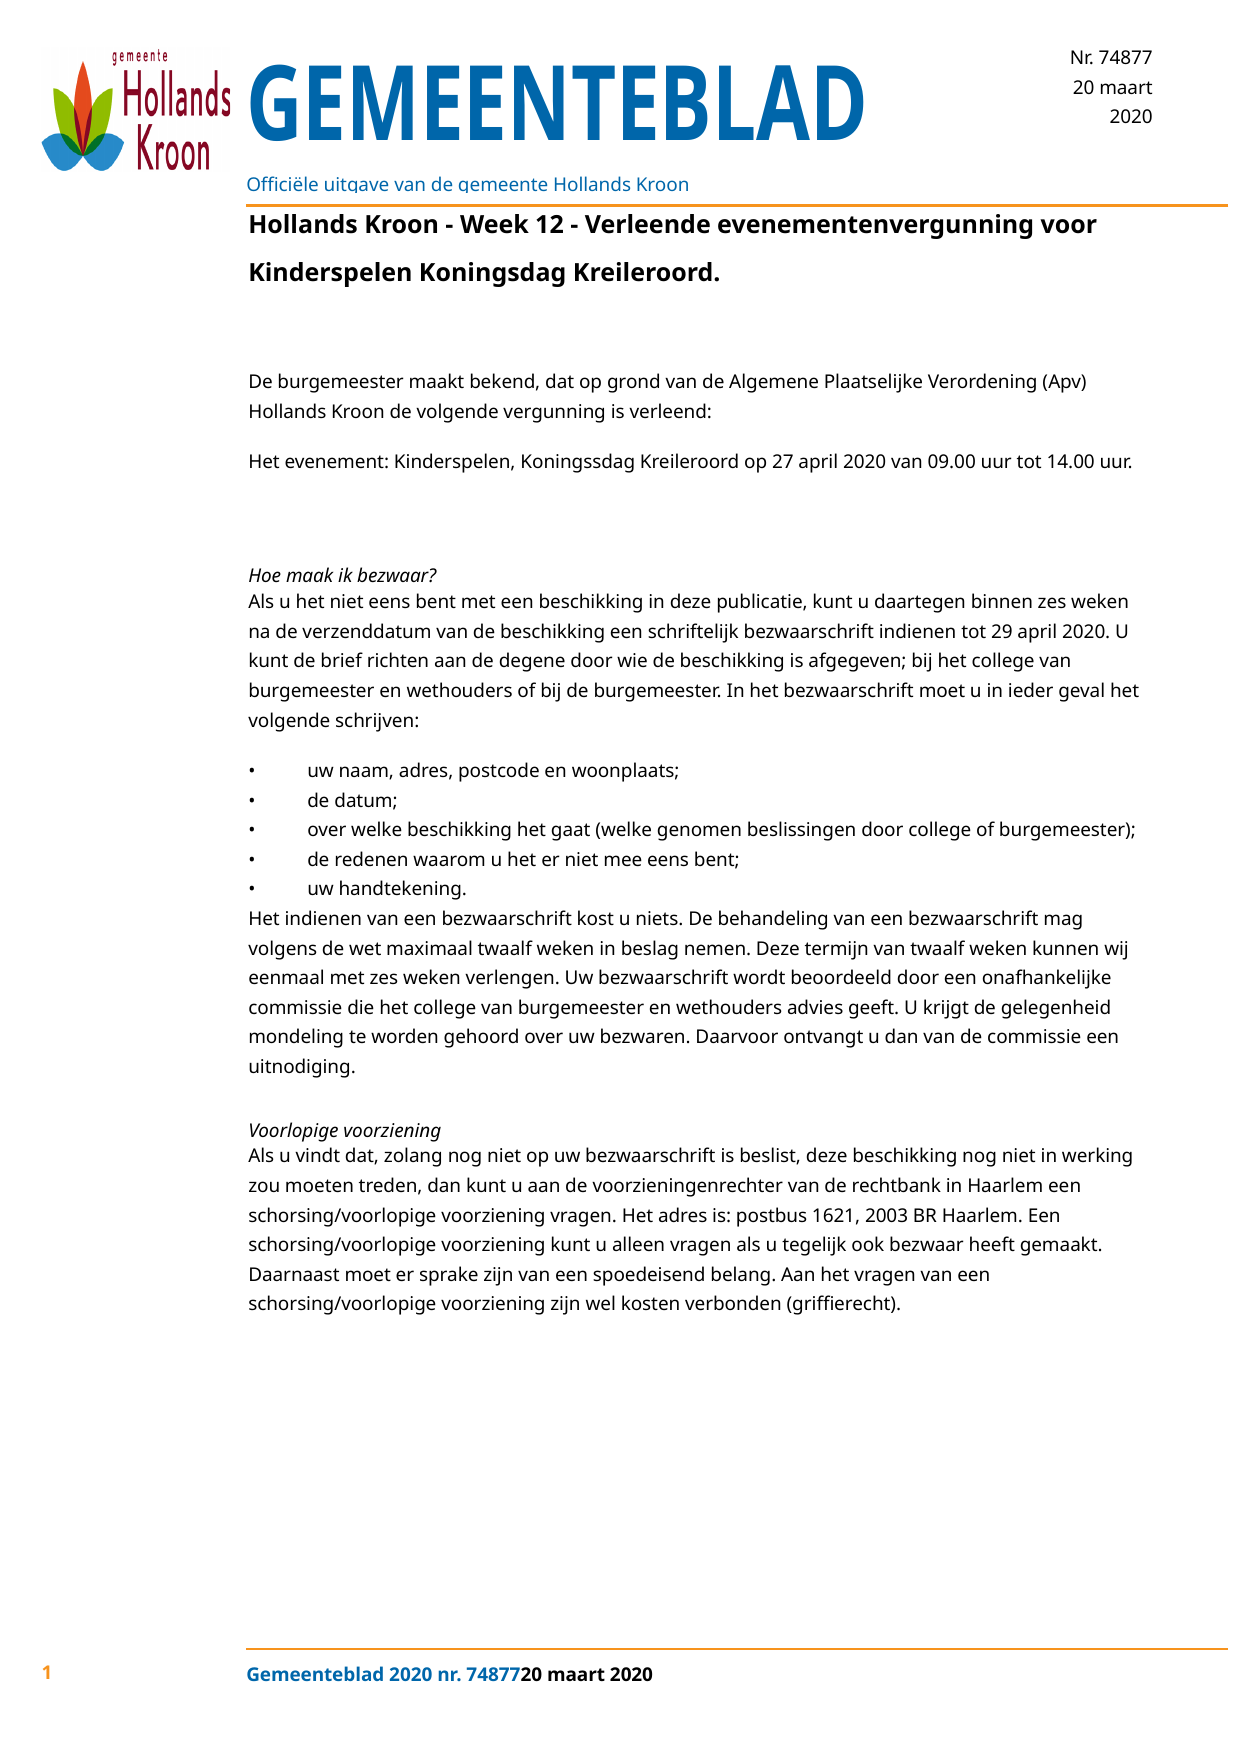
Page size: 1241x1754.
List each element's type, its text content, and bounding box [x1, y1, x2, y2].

list uw handtekening. [248, 876, 1152, 901]
text Als u het niet eens bent met een beschikking in deze publicatie, kunt u daartegen binnen zes weken na de verzenddatum van de beschikking een schriftelijk bezwaarschrift indienen tot 29 april 2020. U kunt de brief richten aan de degene door wie de beschikking is afgegeven; bij het college van burgemeester en wethouders of bij de burgemeester. In het bezwaarschrift moet u in ieder geval het volgende schrijven: [248, 588, 1152, 732]
text Als u vindt dat, zolang nog niet op uw bezwaarschrift is beslist, deze beschikking nog niet in werking zou moeten treden, dan kunt u aan de voorzieningenrechter van de rechtbank in Haarlem een schorsing/voorlopige voorziening vragen. Het adres is: postbus 1621, 2003 BR Haarlem. Een schorsing/voorlopige voorziening kunt u alleen vragen als u tegelijk ook bezwaar heeft gemaakt. Daarnaast moet er sprake zijn van een spoedeisend belang. Aan het vragen van een schorsing/voorlopige voorziening zijn wel kosten verbonden (griffierecht). [248, 1143, 1152, 1316]
list de datum; [248, 787, 1152, 812]
list uw naam, adres, postcode en woonplaats; [248, 757, 1152, 783]
text Het evenement: Kinderspelen, Koningssdag Kreileroord op 27 april 2020 van 09.00 uur tot 14.00 uur. [248, 448, 1152, 474]
text Hoe maak ik bezwaar? [248, 563, 1152, 588]
text De burgemeester maakt bekend, dat op grond van de Algemene Plaatselijke Verordening (Apv) Hollands Kroon de volgende vergunning is verleend: [248, 368, 1152, 424]
text Voorlopige voorziening [248, 1117, 1152, 1143]
text Hollands Kroon - Week 12 - Verleende evenementenvergunning voor Kinderspelen Koningsdag Kreileroord. [248, 207, 1152, 288]
list over welke beschikking het gaat (welke genomen beslissingen door college of burgemeester); [248, 816, 1152, 842]
text Het indienen van een bezwaarschrift kost u niets. De behandeling van een bezwaarschrift mag volgens de wet maximaal twaalf weken in beslag nemen. Deze termijn van twaalf weken kunnen wij eenmaal met zes weken verlengen. Uw bezwaarschrift wordt beoordeeld door een onafhankelijke commissie die het college van burgemeester en wethouders advies geeft. U krijgt de gelegenheid mondeling te worden gehoord over uw bezwaren. Daarvoor ontvangt u dan van de commissie een uitnodiging. [248, 905, 1152, 1079]
picture [41, 47, 231, 172]
list de redenen waarom u het er niet mee eens bent; [248, 846, 1152, 872]
